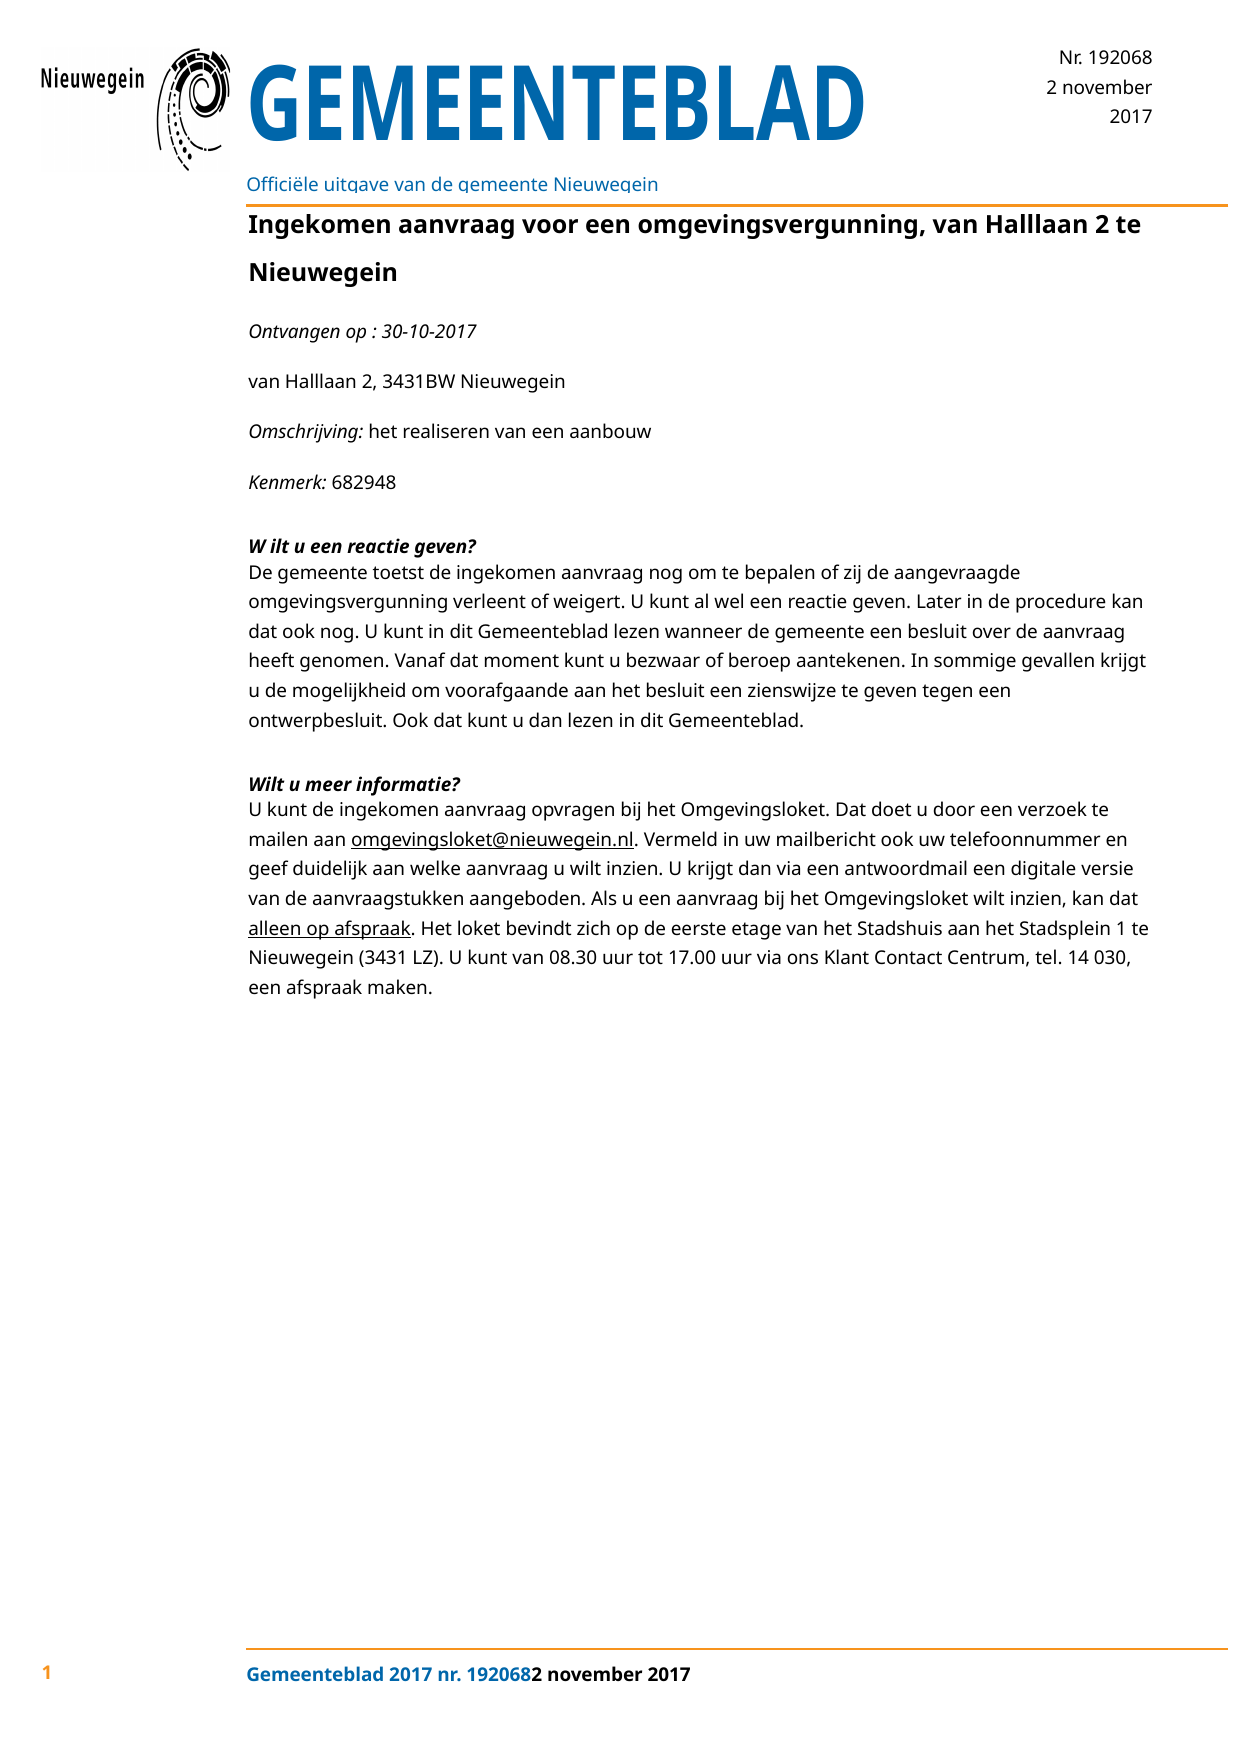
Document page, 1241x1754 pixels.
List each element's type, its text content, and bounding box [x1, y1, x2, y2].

text W ilt u een reactie geven? [248, 533, 1152, 559]
text Kenmerk: 682948 [248, 469, 1152, 495]
text De gemeente toetst de ingekomen aanvraag nog om te bepalen of zij de aangevraagde omgevingsvergunning verleent of weigert. U kunt al wel een reactie geven. Later in de procedure kan dat ook nog. U kunt in dit Gemeenteblad lezen wanneer de gemeente een besluit over de aanvraag heeft genomen. Vanaf dat moment kunt u bezwaar of beroep aantekenen. In sommige gevallen krijgt u de mogelijkheid om voorafgaande aan het besluit een zienswijze te geven tegen een ontwerpbesluit. Ook dat kunt u dan lezen in dit Gemeenteblad. [248, 559, 1152, 732]
text van Halllaan 2, 3431BW Nieuwegein [248, 368, 1152, 394]
text Ingekomen aanvraag voor een omgevingsvergunning, van Halllaan 2 te Nieuwegein [248, 207, 1152, 288]
text Wilt u meer informatie? [248, 771, 1152, 796]
text U kunt de ingekomen aanvraag opvragen bij het Omgevingsloket. Dat doet u door een verzoek te mailen aan omgevingsloket@nieuwegein.nl. Vermeld in uw mailbericht ook uw telefoonnummer en geef duidelijk aan welke aanvraag u wilt inzien. U krijgt dan via een antwoordmail een digitale versie van de aanvraagstukken aangeboden. Als u een aanvraag bij het Omgevingsloket wilt inzien, kan dat alleen op afspraak. Het loket bevindt zich op de eerste etage van het Stadshuis aan het Stadsplein 1 te Nieuwegein (3431 LZ). U kunt van 08.30 uur tot 17.00 uur via ons Klant Contact Centrum, tel. 14 030, een afspraak maken. [248, 796, 1152, 1000]
picture [41, 47, 231, 172]
text Omschrijving: het realiseren van een aanbouw [248, 419, 1152, 444]
text Ontvangen op : 30-10-2017 [248, 318, 1152, 344]
